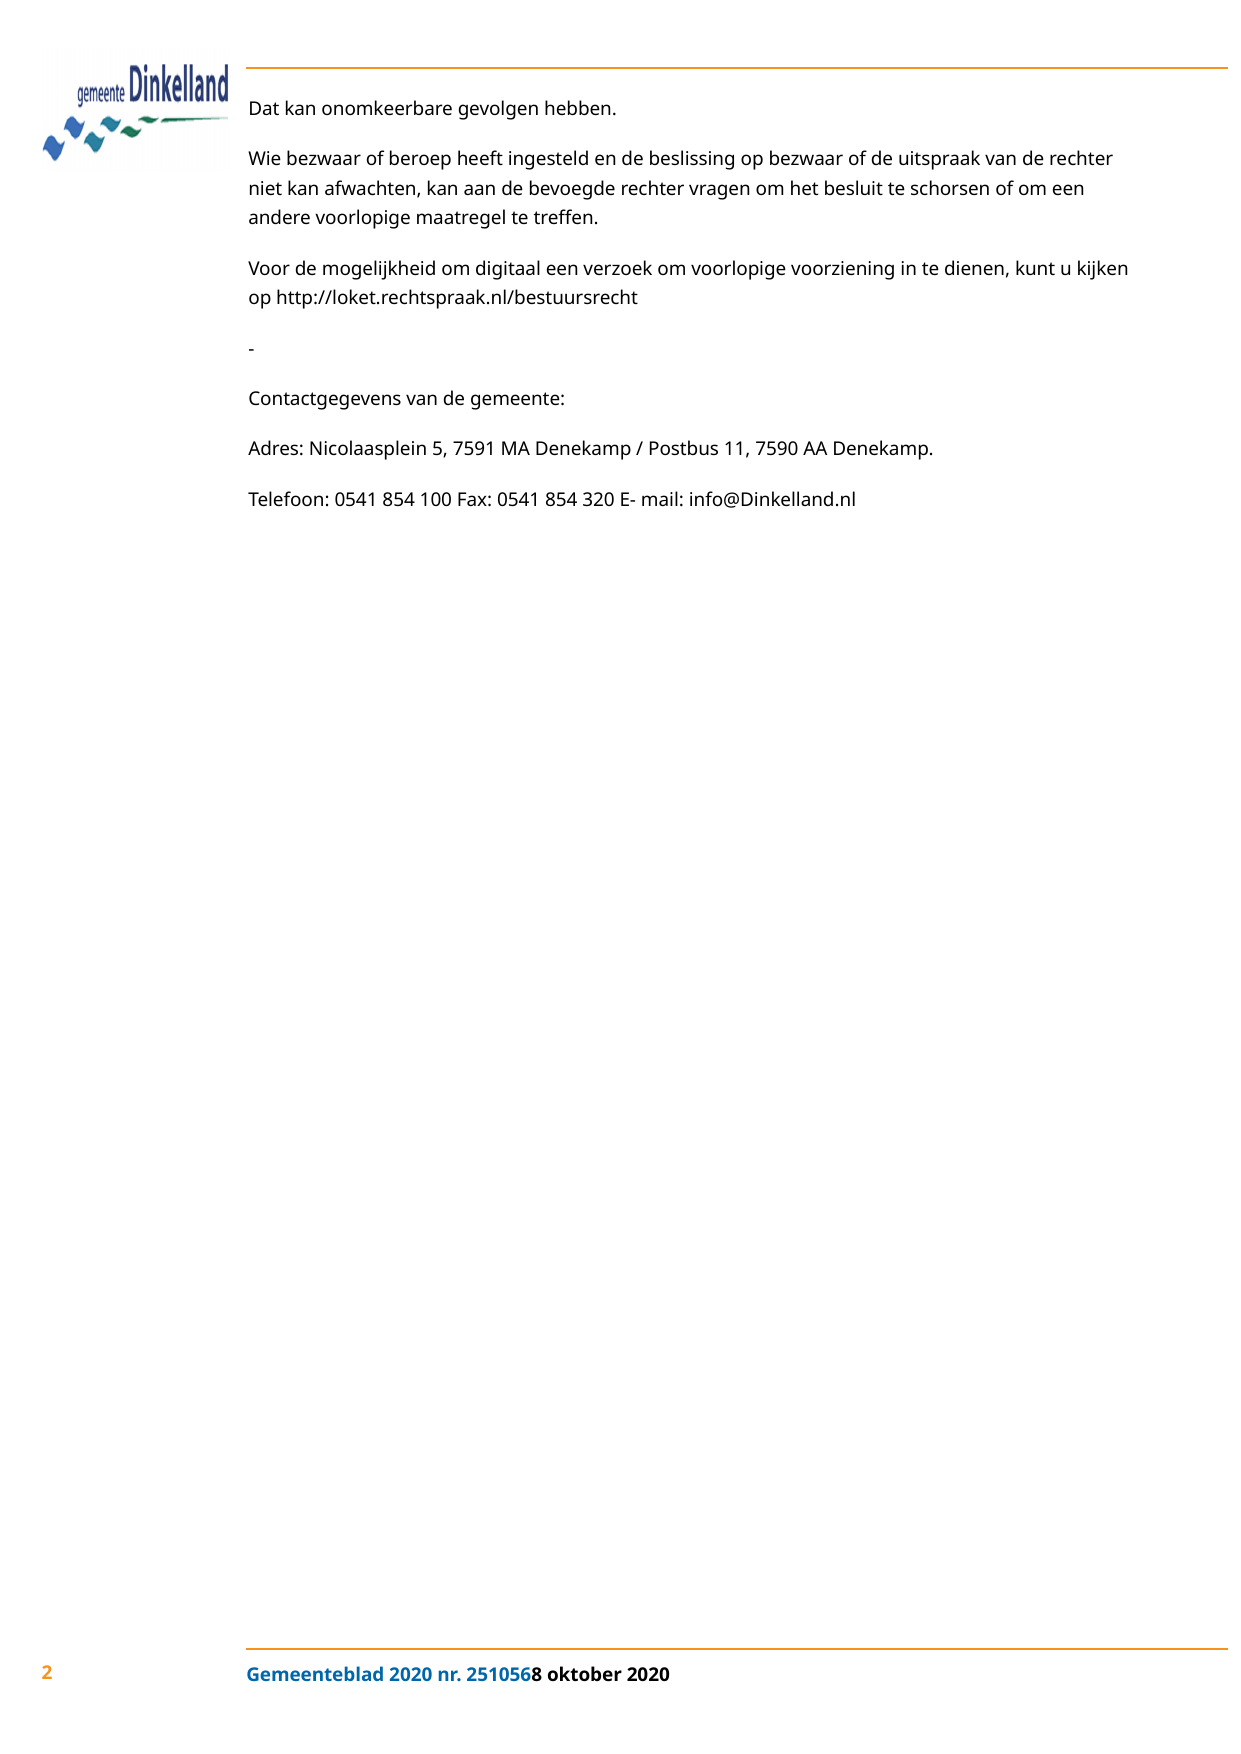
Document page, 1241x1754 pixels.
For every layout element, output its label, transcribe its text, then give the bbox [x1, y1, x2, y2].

text Dat kan onomkeerbare gevolgen hebben. [248, 95, 1152, 121]
text Adres: Nicolaasplein 5, 7591 MA Denekamp / Postbus 11, 7590 AA Denekamp. [248, 436, 1152, 461]
text Contactgegevens van de gemeente: [248, 385, 1152, 411]
text Voor de mogelijkheid om digitaal een verzoek om voorlopige voorziening in te dienen, kunt u kijken op http://loket.rechtspraak.nl/bestuursrecht [248, 255, 1152, 310]
picture [41, 47, 231, 172]
text Wie bezwaar of beroep heeft ingesteld en de beslissing op bezwaar of de uitspraak van de rechter niet kan afwachten, kan aan de bevoegde rechter vragen om het besluit te schorsen of om een andere voorlopige maatregel te treffen. [248, 145, 1152, 230]
text - [248, 335, 1152, 361]
text Telefoon: 0541 854 100 Fax: 0541 854 320 E- mail: info@Dinkelland.nl [248, 486, 1152, 512]
